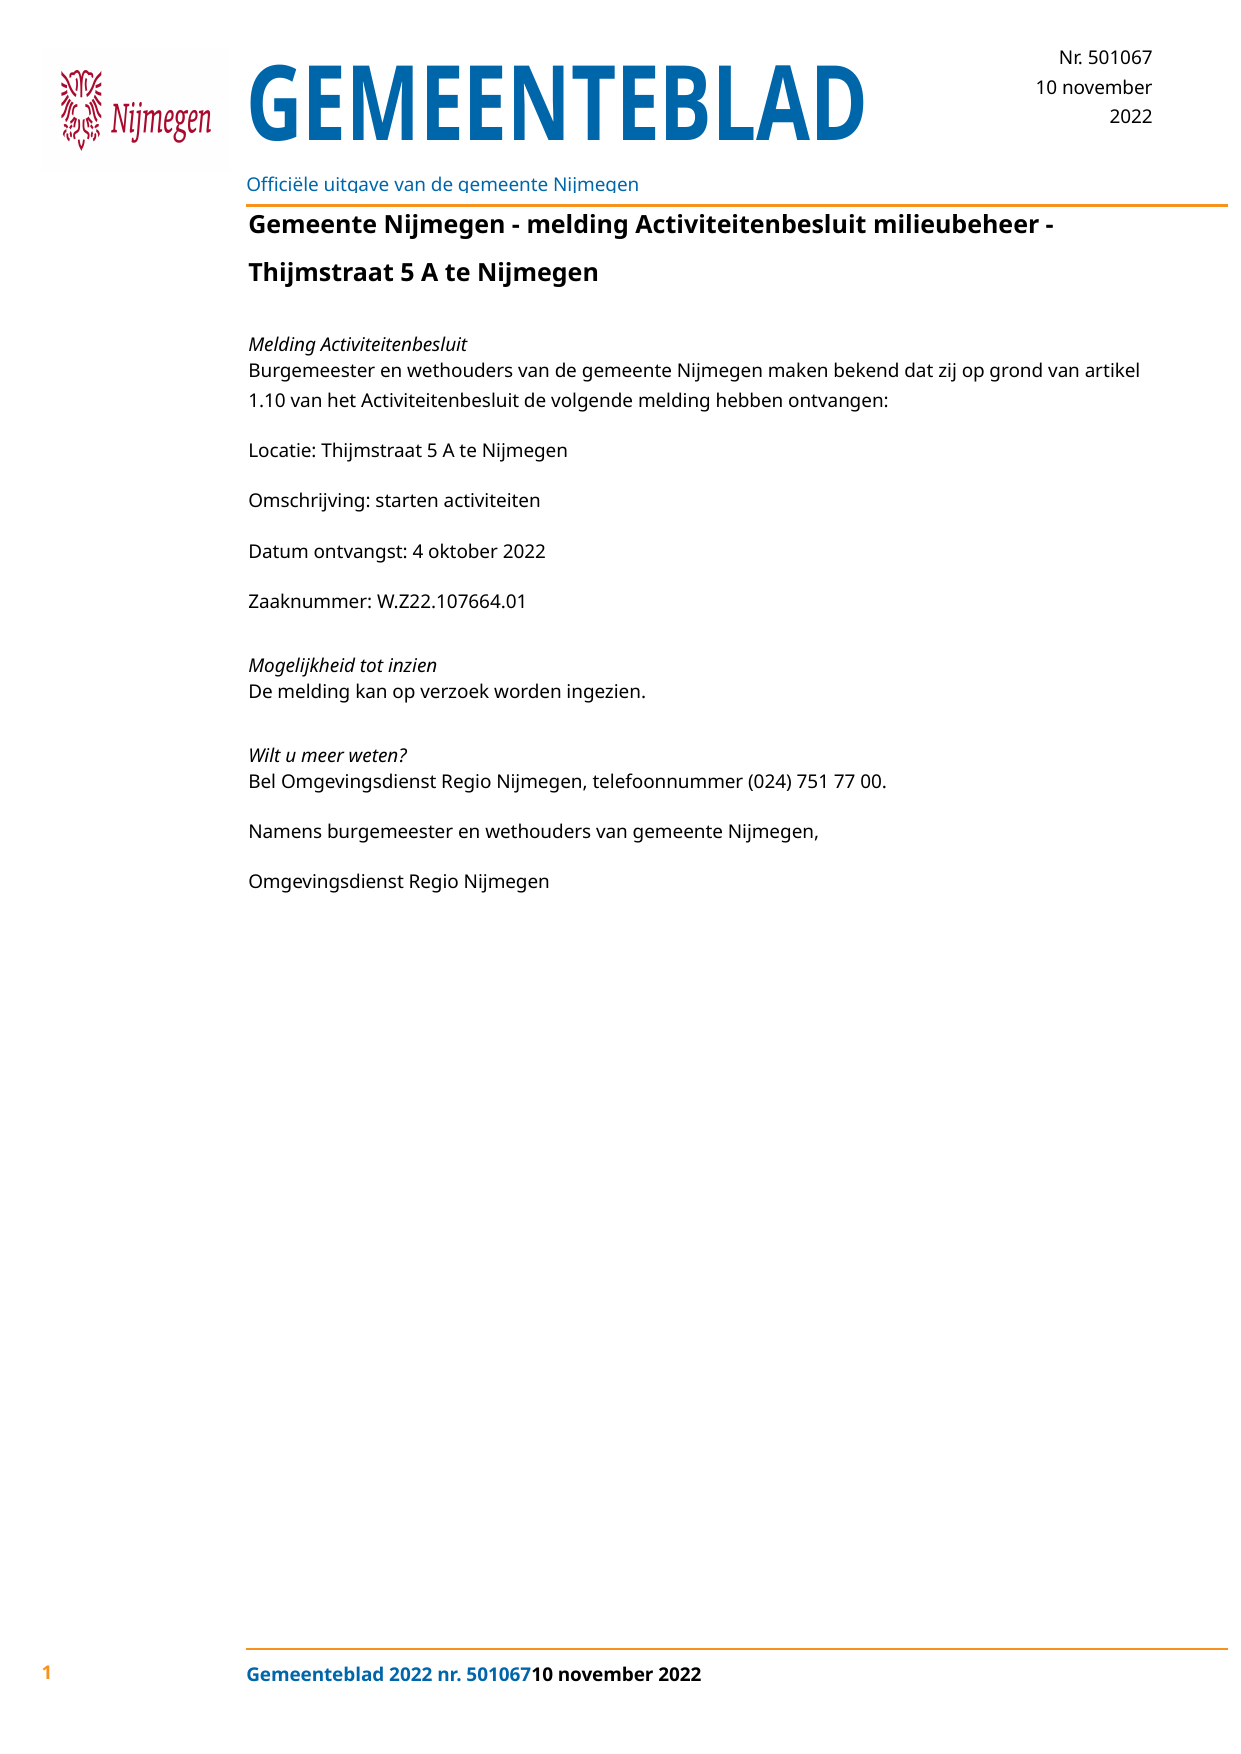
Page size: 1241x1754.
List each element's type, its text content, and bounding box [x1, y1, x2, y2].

text De melding kan op verzoek worden ingezien. [248, 678, 1152, 704]
text Melding Activiteitenbesluit [248, 331, 1152, 357]
text Bel Omgevingsdienst Regio Nijmegen, telefoonnummer (024) 751 77 00. [248, 768, 1152, 793]
text Omschrijving: starten activiteiten [248, 488, 1152, 513]
text Mogelijkheid tot inzien [248, 652, 1152, 678]
text Gemeente Nijmegen - melding Activiteitenbesluit milieubeheer - Thijmstraat 5 A te Nijmegen [248, 207, 1152, 288]
text Wilt u meer weten? [248, 742, 1152, 768]
text Datum ontvangst: 4 oktober 2022 [248, 538, 1152, 564]
text Omgevingsdienst Regio Nijmegen [248, 869, 1152, 894]
text Locatie: Thijmstraat 5 A te Nijmegen [248, 437, 1152, 463]
picture [41, 47, 231, 172]
text Namens burgemeester en wethouders van gemeente Nijmegen, [248, 818, 1152, 844]
text Zaaknummer: W.Z22.107664.01 [248, 588, 1152, 614]
text Burgemeester en wethouders van de gemeente Nijmegen maken bekend dat zij op grond van artikel 1.10 van het Activiteitenbesluit de volgende melding hebben ontvangen: [248, 357, 1152, 412]
